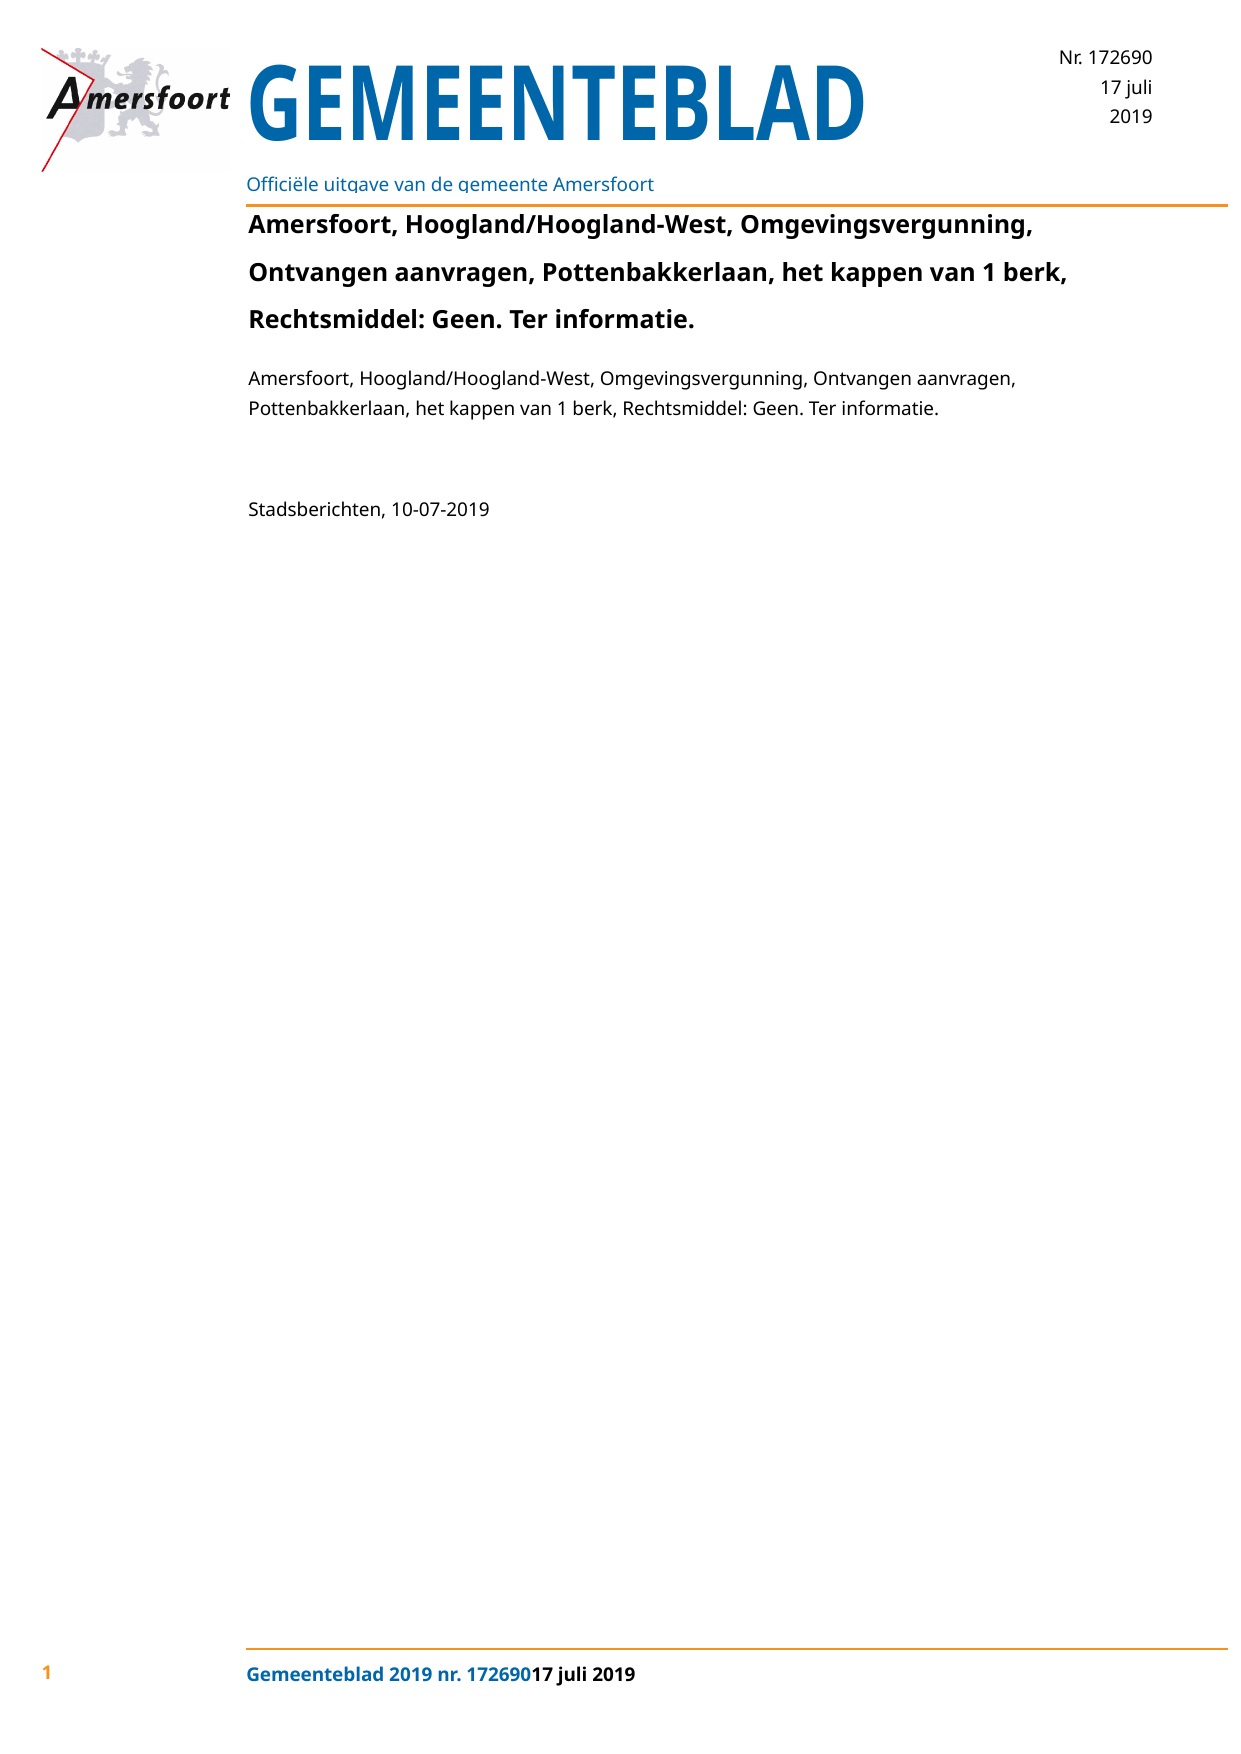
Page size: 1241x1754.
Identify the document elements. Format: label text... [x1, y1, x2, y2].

text Amersfoort, Hoogland/Hoogland-West, Omgevingsvergunning, Ontvangen aanvragen, Pottenbakkerlaan, het kappen van 1 berk, Rechtsmiddel: Geen. Ter informatie. [248, 366, 1152, 421]
text Amersfoort, Hoogland/Hoogland-West, Omgevingsvergunning, Ontvangen aanvragen, Pottenbakkerlaan, het kappen van 1 berk, Rechtsmiddel: Geen. Ter informatie. [248, 207, 1152, 336]
picture [41, 47, 231, 172]
text Stadsberichten, 10-07-2019 [248, 496, 1152, 522]
